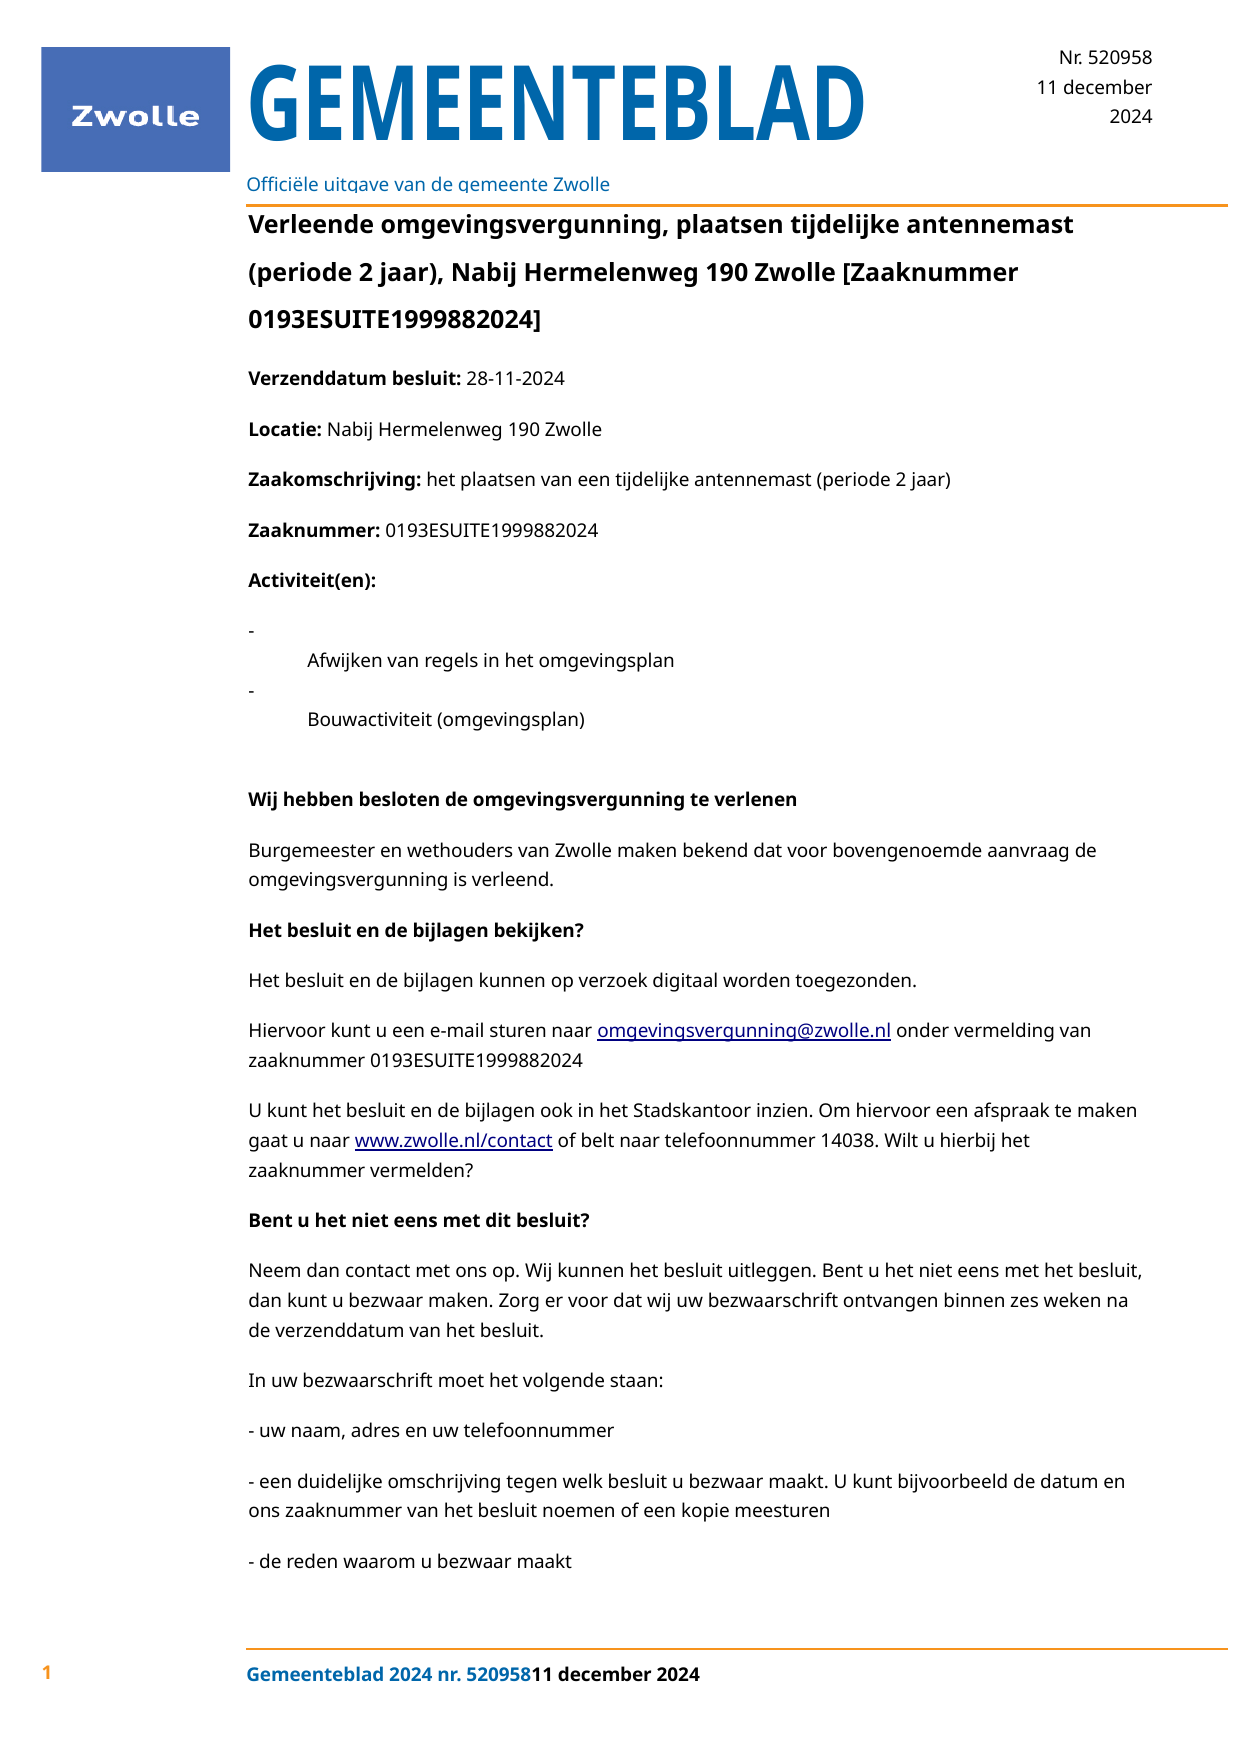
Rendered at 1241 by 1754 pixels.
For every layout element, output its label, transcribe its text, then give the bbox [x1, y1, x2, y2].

picture [41, 47, 231, 172]
text Locatie: Nabij Hermelenweg 190 Zwolle [248, 416, 1152, 442]
text U kunt het besluit en de bijlagen ook in het Stadskantoor inzien. Om hiervoor een afspraak te maken gaat u naar www.zwolle.nl/contact of belt naar telefoonnummer 14038. Wilt u hierbij het zaaknummer vermelden? [248, 1098, 1152, 1182]
text In uw bezwaarschrift moet het volgende staan: [248, 1367, 1152, 1393]
text Bent u het niet eens met dit besluit? [248, 1207, 1152, 1233]
text Burgemeester en wethouders van Zwolle maken bekend dat voor bovengenoemde aanvraag de omgevingsvergunning is verleend. [248, 837, 1152, 892]
text Het besluit en de bijlagen kunnen op verzoek digitaal worden toegezonden. [248, 967, 1152, 993]
text Zaaknummer: 0193ESUITE1999882024 [248, 517, 1152, 542]
text Wij hebben besloten de omgevingsvergunning te verlenen [248, 786, 1152, 812]
text - de reden waarom u bezwaar maakt [248, 1548, 1152, 1574]
text Het besluit en de bijlagen bekijken? [248, 917, 1152, 942]
list Afwijken van regels in het omgevingsplan [248, 647, 1152, 673]
text Activiteit(en): [248, 567, 1152, 593]
text Zaakomschrijving: het plaatsen van een tijdelijke antennemast (periode 2 jaar) [248, 466, 1152, 492]
text Hiervoor kunt u een e-mail sturen naar omgevingsvergunning@zwolle.nl onder vermelding van zaaknummer 0193ESUITE1999882024 [248, 1018, 1152, 1073]
text Verzenddatum besluit: 28-11-2024 [248, 366, 1152, 391]
text - uw naam, adres en uw telefoonnummer [248, 1418, 1152, 1443]
list Bouwactiviteit (omgevingsplan) [248, 706, 1152, 732]
text - een duidelijke omschrijving tegen welk besluit u bezwaar maakt. U kunt bijvoorbeeld de datum en ons zaaknummer van het besluit noemen of een kopie meesturen [248, 1468, 1152, 1523]
text Neem dan contact met ons op. Wij kunnen het besluit uitleggen. Bent u het niet eens met het besluit, dan kunt u bezwaar maken. Zorg er voor dat wij uw bezwaarschrift ontvangen binnen zes weken na de verzenddatum van het besluit. [248, 1258, 1152, 1342]
text Verleende omgevingsvergunning, plaatsen tijdelijke antennemast (periode 2 jaar), Nabij Hermelenweg 190 Zwolle [Zaaknummer 0193ESUITE1999882024] [248, 207, 1152, 336]
